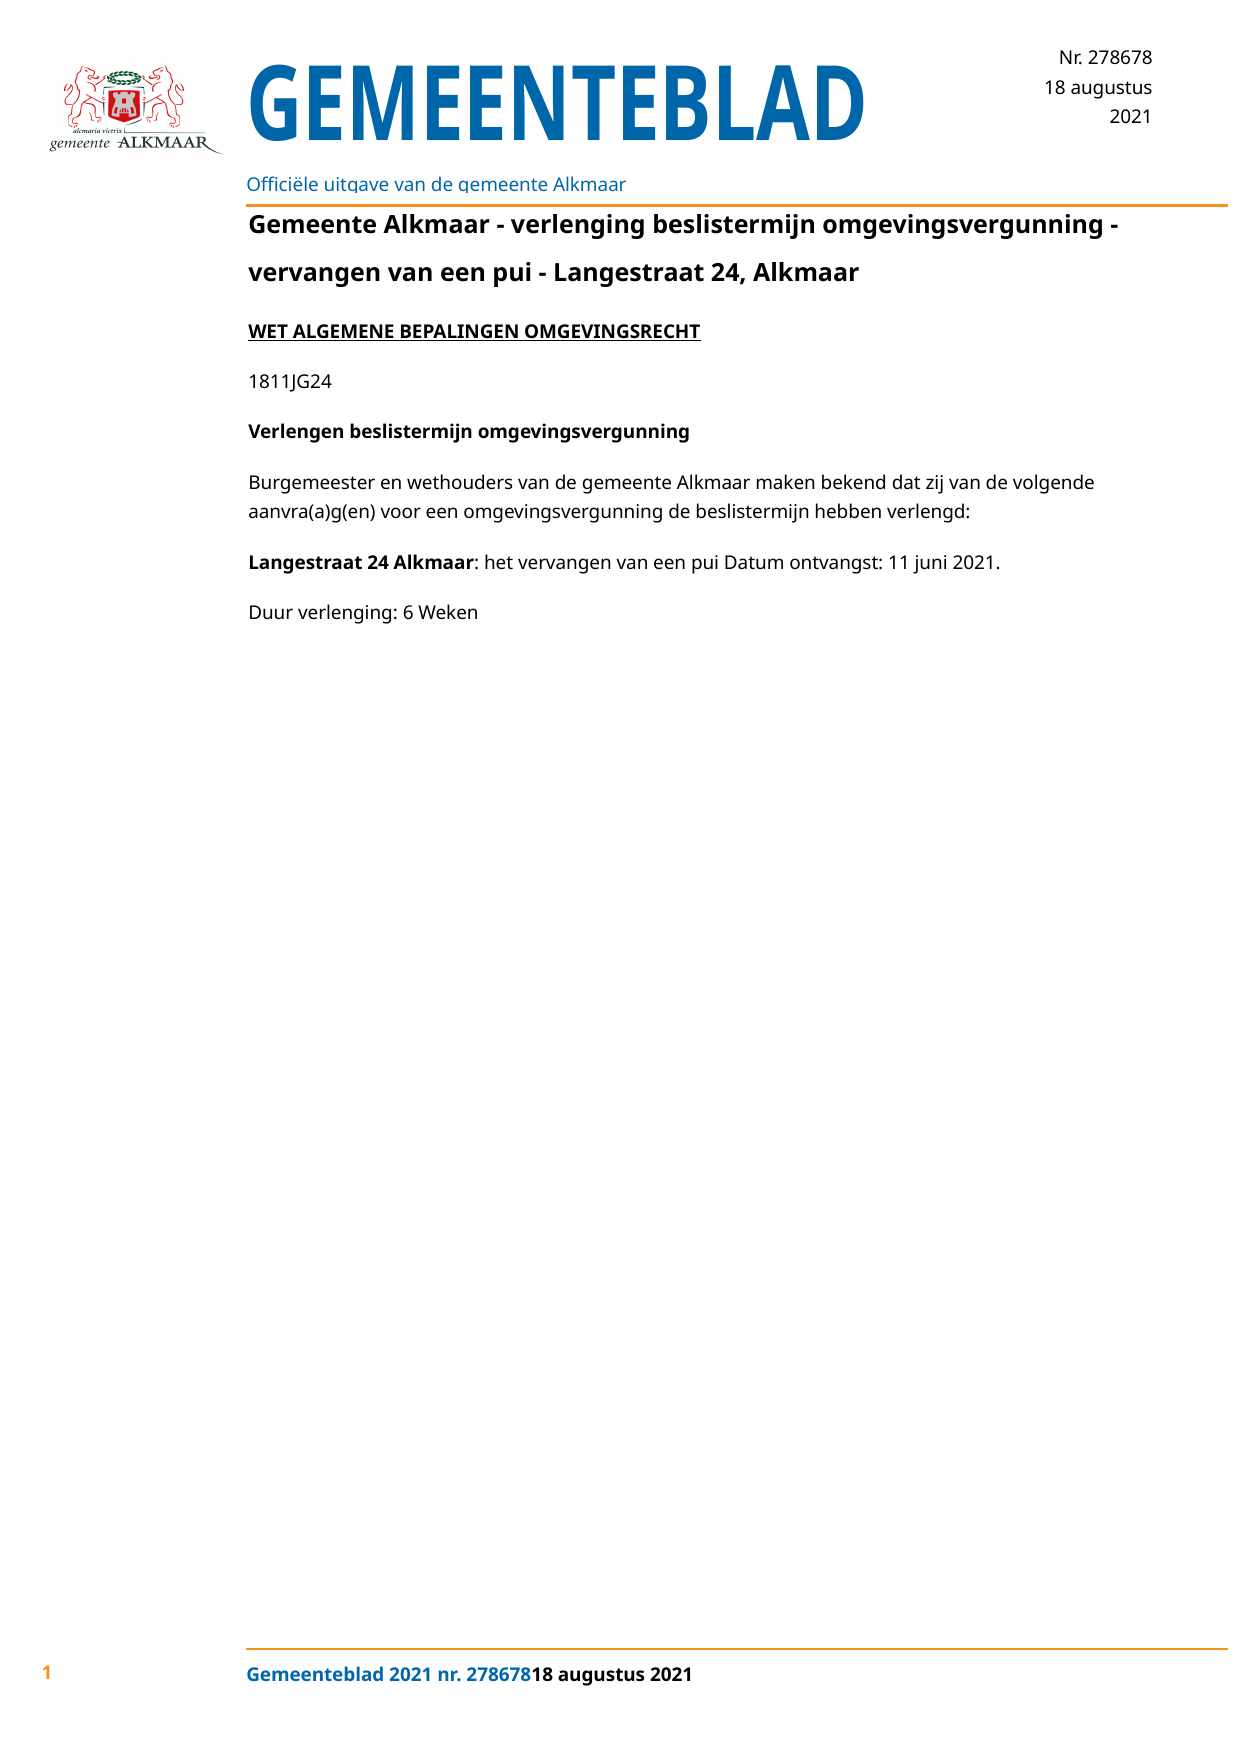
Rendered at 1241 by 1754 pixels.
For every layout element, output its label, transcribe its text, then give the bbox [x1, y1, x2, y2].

text Burgemeester en wethouders van de gemeente Alkmaar maken bekend dat zij van de volgende aanvra(a)g(en) voor een omgevingsvergunning de beslistermijn hebben verlengd: [248, 469, 1152, 524]
text Langestraat 24 Alkmaar: het vervangen van een pui Datum ontvangst: 11 juni 2021. [248, 549, 1152, 575]
text WET ALGEMENE BEPALINGEN OMGEVINGSRECHT [248, 318, 1152, 344]
text Gemeente Alkmaar - verlenging beslistermijn omgevingsvergunning - vervangen van een pui - Langestraat 24, Alkmaar [248, 207, 1152, 288]
picture [41, 47, 231, 172]
text Duur verlenging: 6 Weken [248, 599, 1152, 625]
text Verlengen beslistermijn omgevingsvergunning [248, 419, 1152, 444]
text 1811JG24 [248, 368, 1152, 394]
